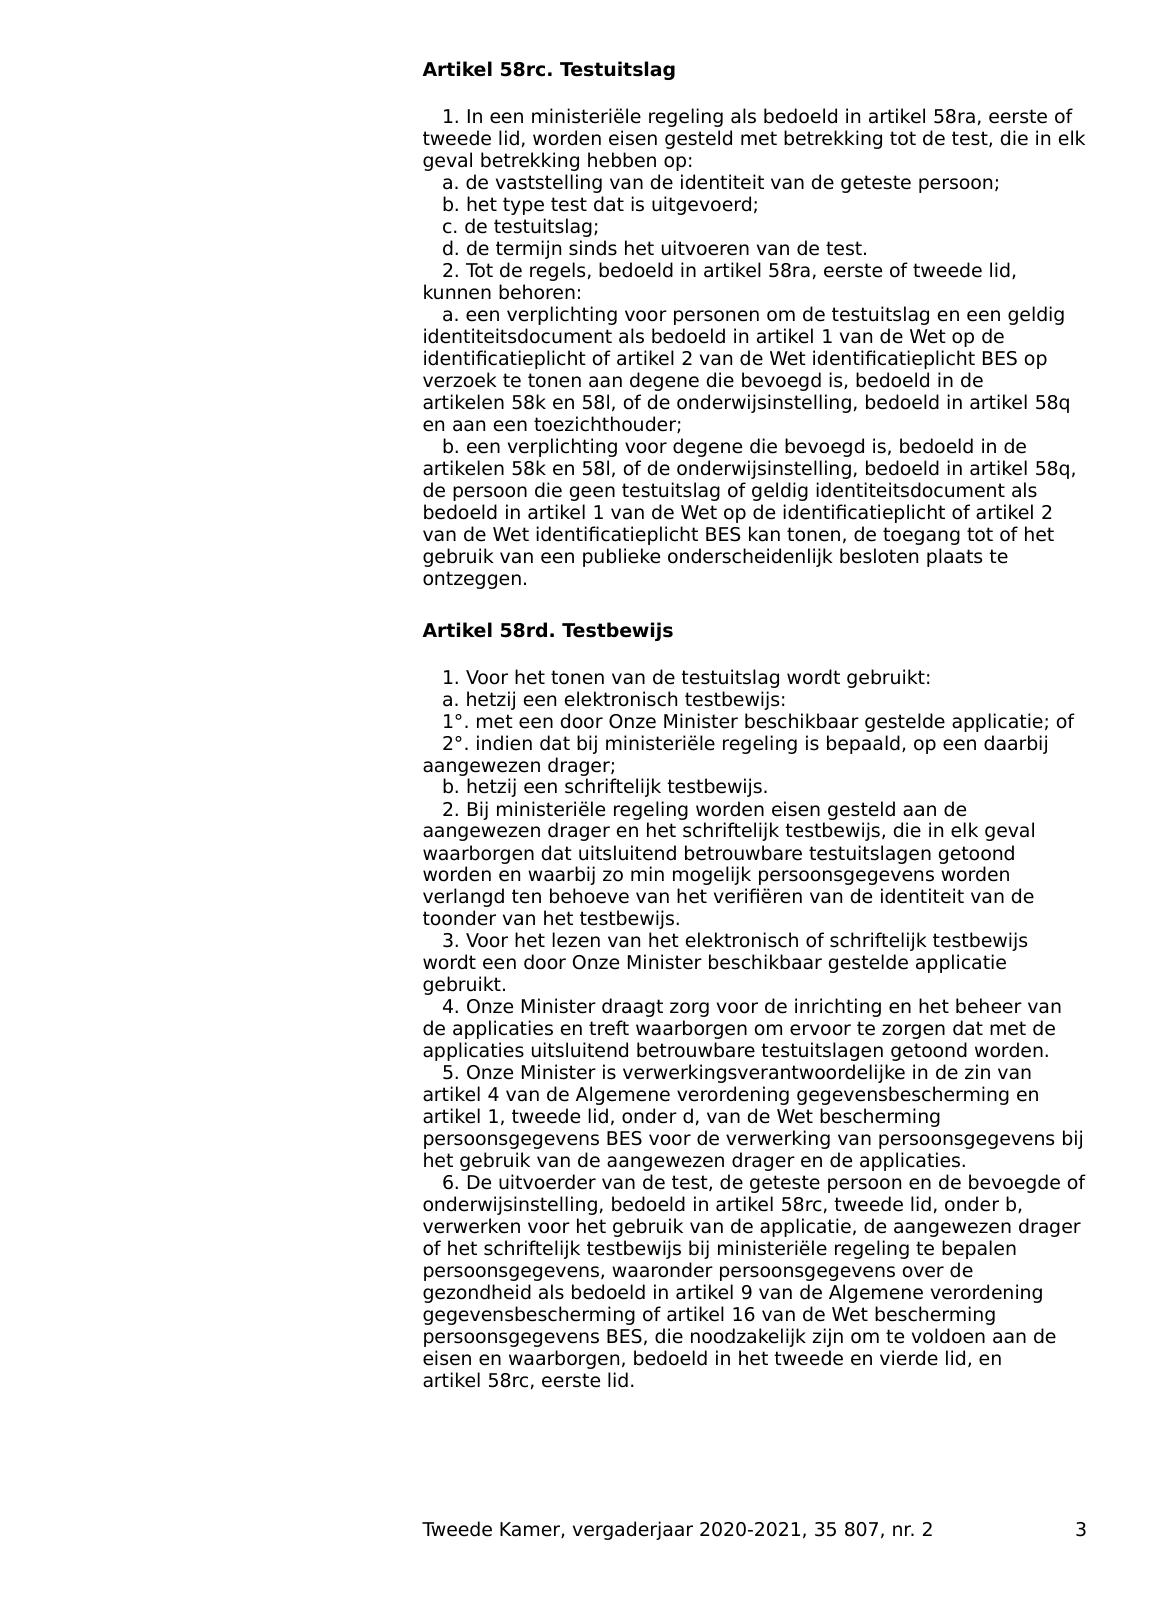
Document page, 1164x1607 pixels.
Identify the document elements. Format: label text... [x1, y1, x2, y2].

text a. hetzij een elektronisch testbewijs: [422, 688, 1087, 711]
subtitle Artikel 58rc. Testuitslag [422, 59, 1087, 81]
subtitle Artikel 58rd. Testbewijs [422, 619, 1087, 642]
text b. hetzij een schriftelijk testbewijs. [422, 776, 1087, 798]
text 1°. met een door Onze Minister beschikbaar gestelde applicatie; of [422, 711, 1087, 732]
text c. de testuitslag; [422, 216, 1087, 238]
text 3. Voor het lezen van het elektronisch of schriftelijk testbewijs wordt een door Onze Minister beschikbaar gestelde applicatie gebruikt. [422, 930, 1087, 996]
text 2. Tot de regels, bedoeld in artikel 58ra, eerste of tweede lid, kunnen behoren: [422, 260, 1087, 304]
text d. de termijn sinds het uitvoeren van de test. [422, 238, 1087, 260]
text a. een verplichting voor personen om de testuitslag en een geldig identiteitsdocument als bedoeld in artikel 1 van de Wet op de identificatieplicht of artikel 2 van de Wet identificatieplicht BES op verzoek te tonen aan degene die bevoegd is, bedoeld in de artikelen 58k en 58l, of de onderwijsinstelling, bedoeld in artikel 58q en aan een toezichthouder; [422, 304, 1087, 436]
text 4. Onze Minister draagt zorg voor de inrichting en het beheer van de applicaties en treft waarborgen om ervoor te zorgen dat met de applicaties uitsluitend betrouwbare testuitslagen getoond worden. [422, 996, 1087, 1062]
text 2°. indien dat bij ministeriële regeling is bepaald, op een daarbij aangewezen drager; [422, 732, 1087, 776]
text 1. In een ministeriële regeling als bedoeld in artikel 58ra, eerste of tweede lid, worden eisen gesteld met betrekking tot de test, die in elk geval betrekking hebben op: [422, 106, 1087, 172]
text b. een verplichting voor degene die bevoegd is, bedoeld in de artikelen 58k en 58l, of de onderwijsinstelling, bedoeld in artikel 58q, de persoon die geen testuitslag of geldig identiteitsdocument als bedoeld in artikel 1 van de Wet op de identificatieplicht of artikel 2 van de Wet identificatieplicht BES kan tonen, de toegang tot of het gebruik van een publieke onderscheidenlijk besloten plaats te ontzeggen. [422, 436, 1087, 589]
text 2. Bij ministeriële regeling worden eisen gesteld aan de aangewezen drager en het schriftelijk testbewijs, die in elk geval waarborgen dat uitsluitend betrouwbare testuitslagen getoond worden en waarbij zo min mogelijk persoonsgegevens worden verlangd ten behoeve van het verifiëren van de identiteit van de toonder van het testbewijs. [422, 798, 1087, 930]
text b. het type test dat is uitgevoerd; [422, 194, 1087, 216]
text 1. Voor het tonen van de testuitslag wordt gebruikt: [422, 667, 1087, 688]
text 5. Onze Minister is verwerkingsverantwoordelijke in de zin van artikel 4 van de Algemene verordening gegevensbescherming en artikel 1, tweede lid, onder d, van de Wet bescherming persoonsgegevens BES voor de verwerking van persoonsgegevens bij het gebruik van de aangewezen drager en de applicaties. [422, 1062, 1087, 1172]
text a. de vaststelling van de identiteit van de geteste persoon; [422, 172, 1087, 194]
text 6. De uitvoerder van de test, de geteste persoon en de bevoegde of onderwijsinstelling, bedoeld in artikel 58rc, tweede lid, onder b, verwerken voor het gebruik van de applicatie, de aangewezen drager of het schriftelijk testbewijs bij ministeriële regeling te bepalen persoonsgegevens, waaronder persoonsgegevens over de gezondheid als bedoeld in artikel 9 van de Algemene verordening gegevensbescherming of artikel 16 van de Wet bescherming persoonsgegevens BES, die noodzakelijk zijn om te voldoen aan de eisen en waarborgen, bedoeld in het tweede en vierde lid, en artikel 58rc, eerste lid. [422, 1172, 1087, 1392]
